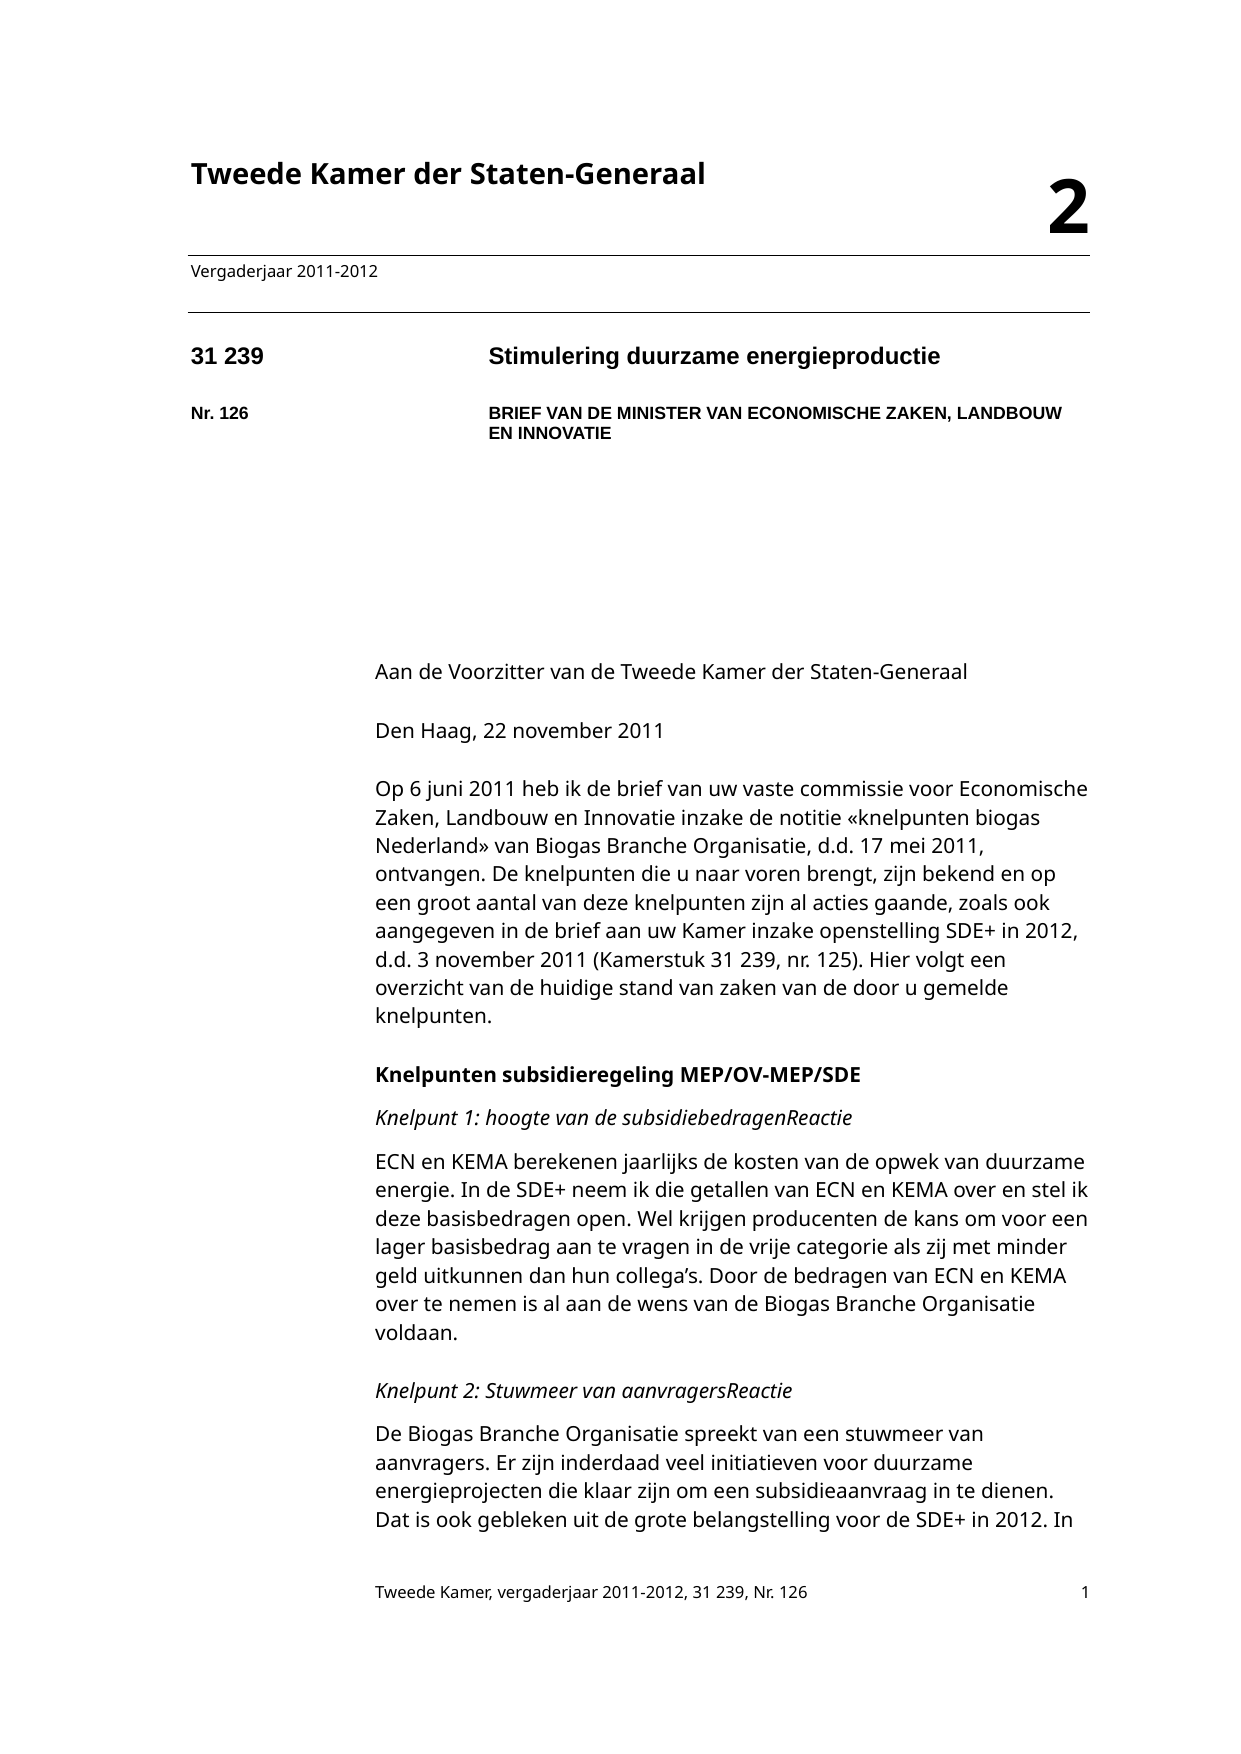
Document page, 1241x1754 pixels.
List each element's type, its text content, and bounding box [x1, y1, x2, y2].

text Op 6 juni 2011 heb ik de brief van uw vaste commissie voor Economische Zaken, Landbouw en Innovatie inzake de notitie «knelpunten biogas Nederland» van Biogas Branche Organisatie, d.d. 17 mei 2011, ontvangen. De knelpunten die u naar voren brengt, zijn bekend en op een groot aantal van deze knelpunten zijn al acties gaande, zoals ook aangegeven in de brief aan uw Kamer inzake openstelling SDE+ in 2012, d.d. 3 november 2011 (Kamerstuk 31 239, nr. 125). Hier volgt een overzicht van de huidige stand van zaken van de door u gemelde knelpunten. [375, 774, 1090, 1030]
text Knelpunten subsidieregeling MEP/OV-MEP/SDE [375, 1060, 1090, 1088]
text ECN en KEMA berekenen jaarlijks de kosten van de opwek van duurzame energie. In de SDE+ neem ik die getallen van ECN en KEMA over en stel ik deze basisbedragen open. Wel krijgen producenten de kans om voor een lager basisbedrag aan te vragen in de vrije categorie als zij met minder geld uitkunnen dan hun collega’s. Door de bedragen van ECN en KEMA over te nemen is al aan de wens van de Biogas Branche Organisatie voldaan. [375, 1147, 1090, 1346]
table_cell BRIEF VAN DE MINISTER VAN ECONOMISCHE ZAKEN, LANDBOUW EN INNOVATIE [485, 399, 1090, 539]
table_header Tweede Kamer der Staten-Generaal [188, 150, 909, 255]
table_cell [485, 313, 1090, 339]
text Knelpunt 2: Stuwmeer van aanvragersReactie [375, 1376, 1090, 1404]
table_cell 31 239 [188, 339, 485, 399]
text Aan de Voorzitter van de Tweede Kamer der Staten-Generaal [375, 657, 1090, 686]
table_cell Nr. 126 [188, 399, 485, 539]
table_cell Stimulering duurzame energieproductie [485, 339, 1090, 399]
text De Biogas Branche Organisatie spreekt van een stuwmeer van aanvragers. Er zijn inderdaad veel initiatieven voor duurzame energieprojecten die klaar zijn om een subsidieaanvraag in te dienen. Dat is ook gebleken uit de grote belangstelling voor de SDE+ in 2012. In [375, 1419, 1090, 1533]
text Knelpunt 1: hoogte van de subsidiebedragenReactie [375, 1103, 1090, 1132]
table_cell Vergaderjaar 2011-2012 [188, 256, 485, 312]
text Den Haag, 22 november 2011 [375, 716, 1090, 744]
table_header 2 [910, 150, 1090, 255]
table_cell [485, 256, 1090, 312]
table_cell [188, 313, 485, 339]
